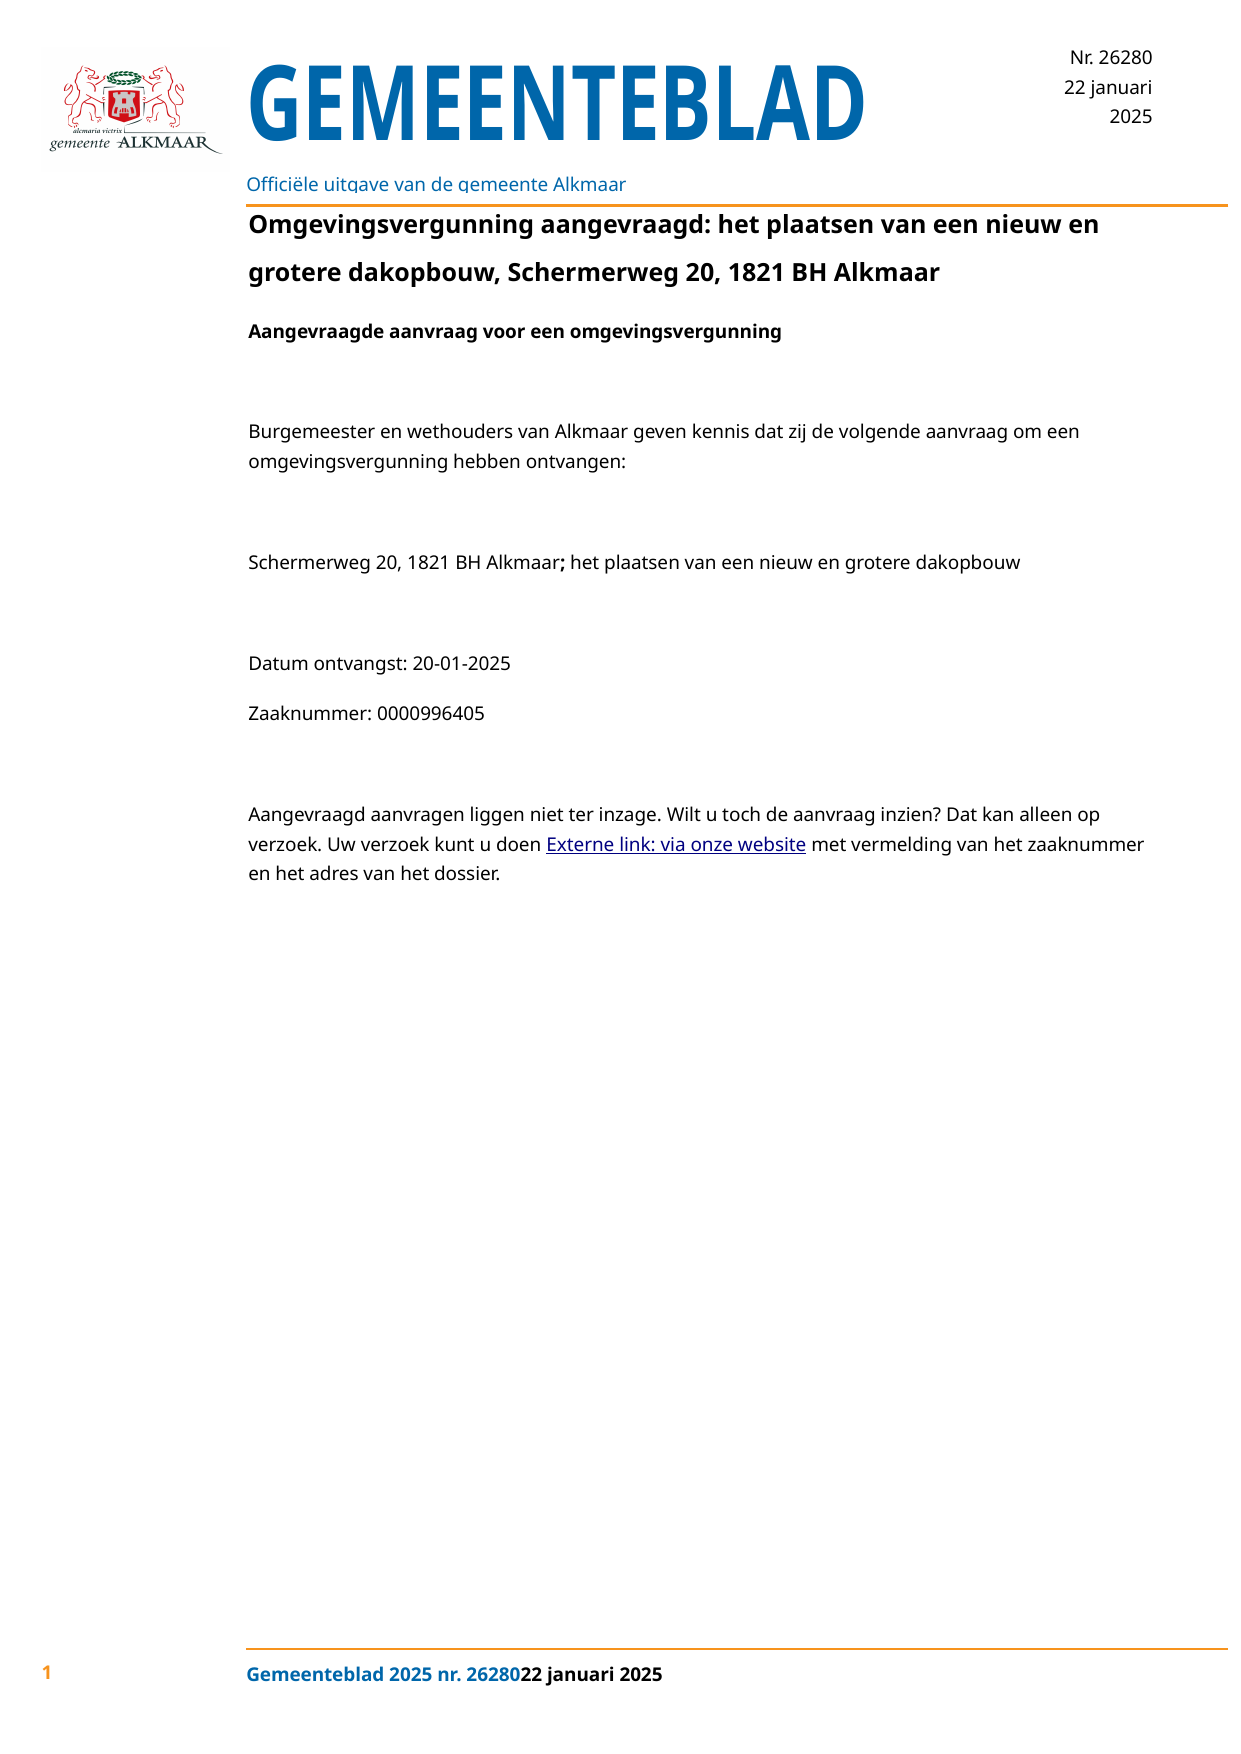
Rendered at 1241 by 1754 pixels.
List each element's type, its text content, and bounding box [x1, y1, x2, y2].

text Omgevingsvergunning aangevraagd: het plaatsen van een nieuw en grotere dakopbouw, Schermerweg 20, 1821 BH Alkmaar [248, 207, 1152, 288]
text Aangevraagd aanvragen liggen niet ter inzage. Wilt u toch de aanvraag inzien? Dat kan alleen op verzoek. Uw verzoek kunt u doen Externe link: via onze website met vermelding van het zaaknummer en het adres van het dossier. [248, 801, 1152, 886]
picture [41, 47, 231, 172]
text Zaaknummer: 0000996405 [248, 700, 1152, 726]
text Datum ontvangst: 20-01-2025 [248, 650, 1152, 676]
text Aangevraagde aanvraag voor een omgevingsvergunning [248, 318, 1152, 344]
text Schermerweg 20, 1821 BH Alkmaar; het plaatsen van een nieuw en grotere dakopbouw [248, 549, 1152, 575]
text Burgemeester en wethouders van Alkmaar geven kennis dat zij de volgende aanvraag om een omgevingsvergunning hebben ontvangen: [248, 419, 1152, 474]
